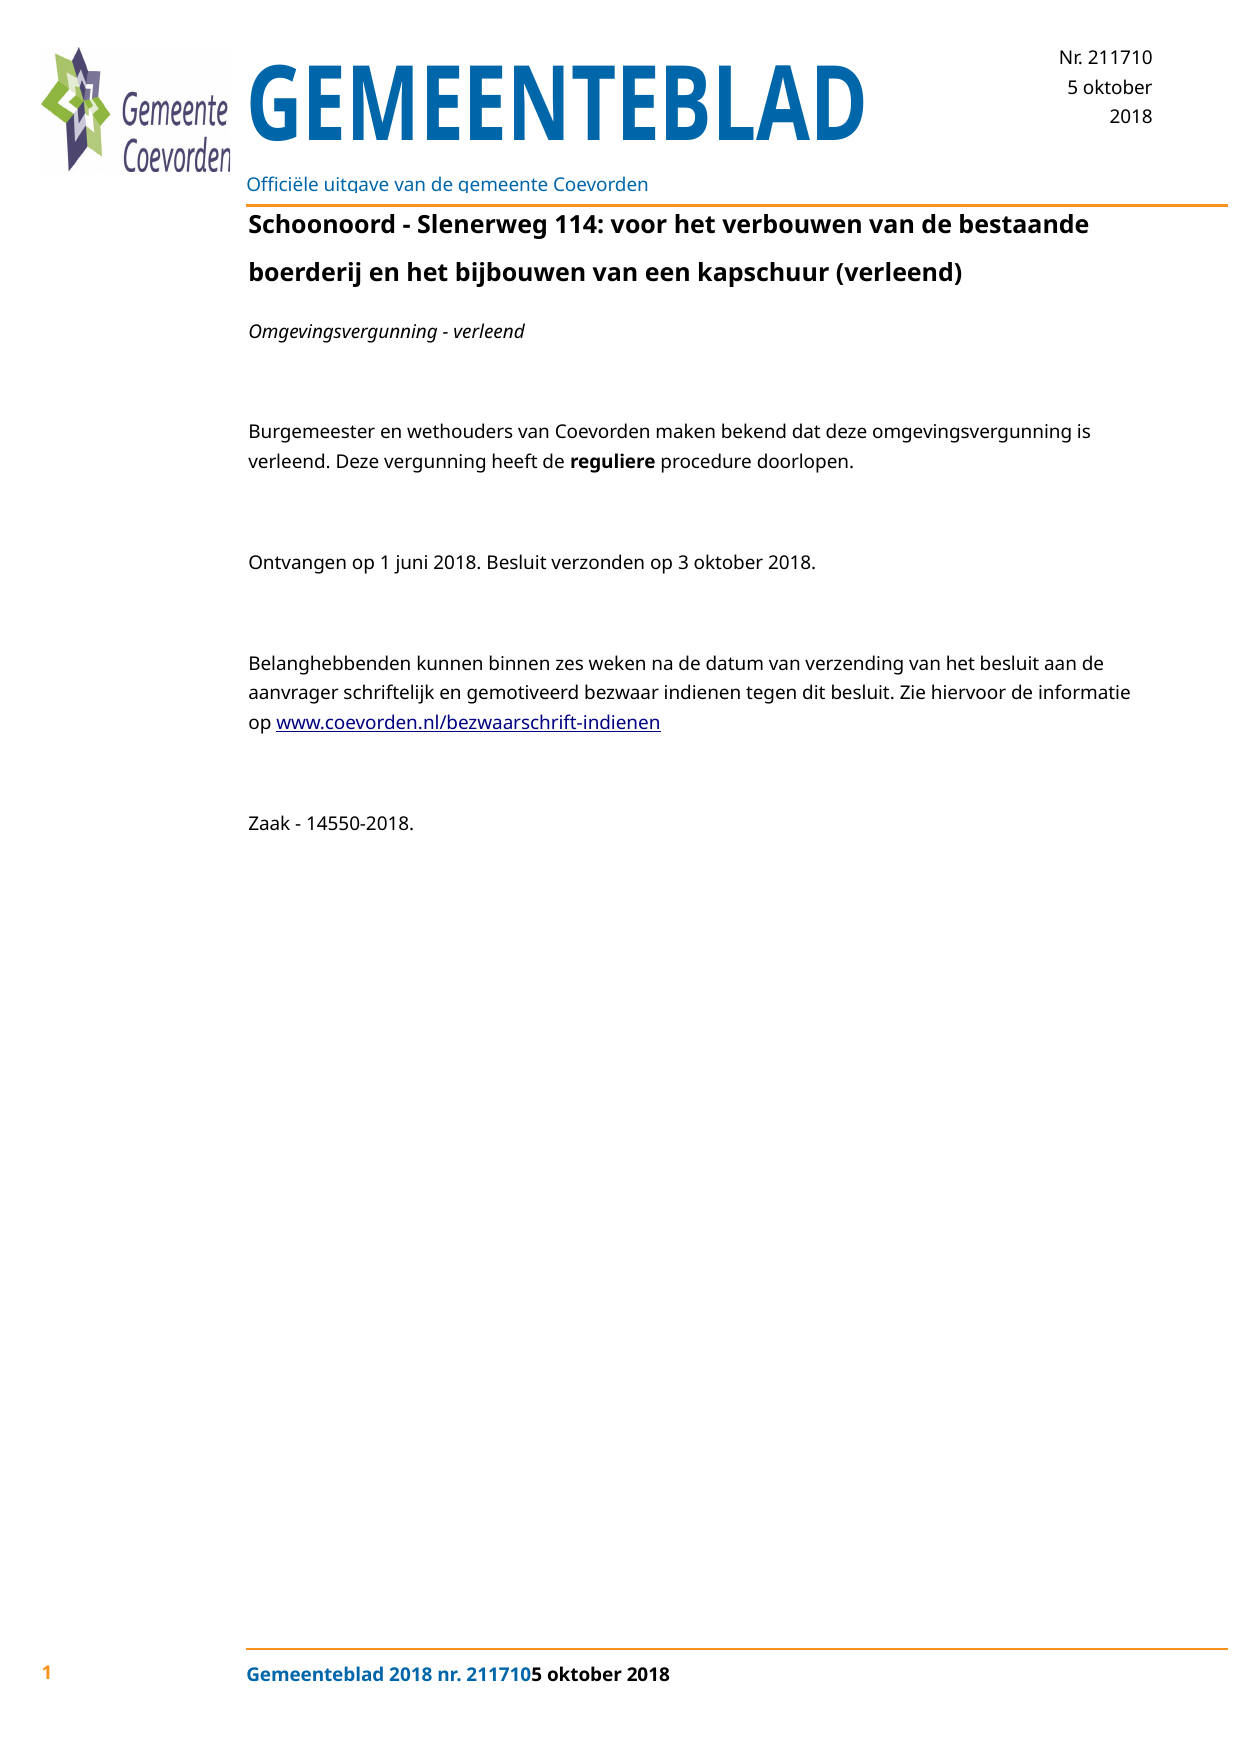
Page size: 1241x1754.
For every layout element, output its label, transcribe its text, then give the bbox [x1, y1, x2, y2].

picture [41, 47, 231, 172]
text Belanghebbenden kunnen binnen zes weken na de datum van verzending van het besluit aan de aanvrager schriftelijk en gemotiveerd bezwaar indienen tegen dit besluit. Zie hiervoor de informatie op www.coevorden.nl/bezwaarschrift-indienen [248, 650, 1152, 735]
text Ontvangen op 1 juni 2018. Besluit verzonden op 3 oktober 2018. [248, 549, 1152, 575]
text Burgemeester en wethouders van Coevorden maken bekend dat deze omgevingsvergunning is verleend. Deze vergunning heeft de reguliere procedure doorlopen. [248, 419, 1152, 474]
text Schoonoord - Slenerweg 114: voor het verbouwen van de bestaande boerderij en het bijbouwen van een kapschuur (verleend) [248, 207, 1152, 288]
text Omgevingsvergunning - verleend [248, 318, 1152, 344]
text Zaak - 14550-2018. [248, 810, 1152, 836]
